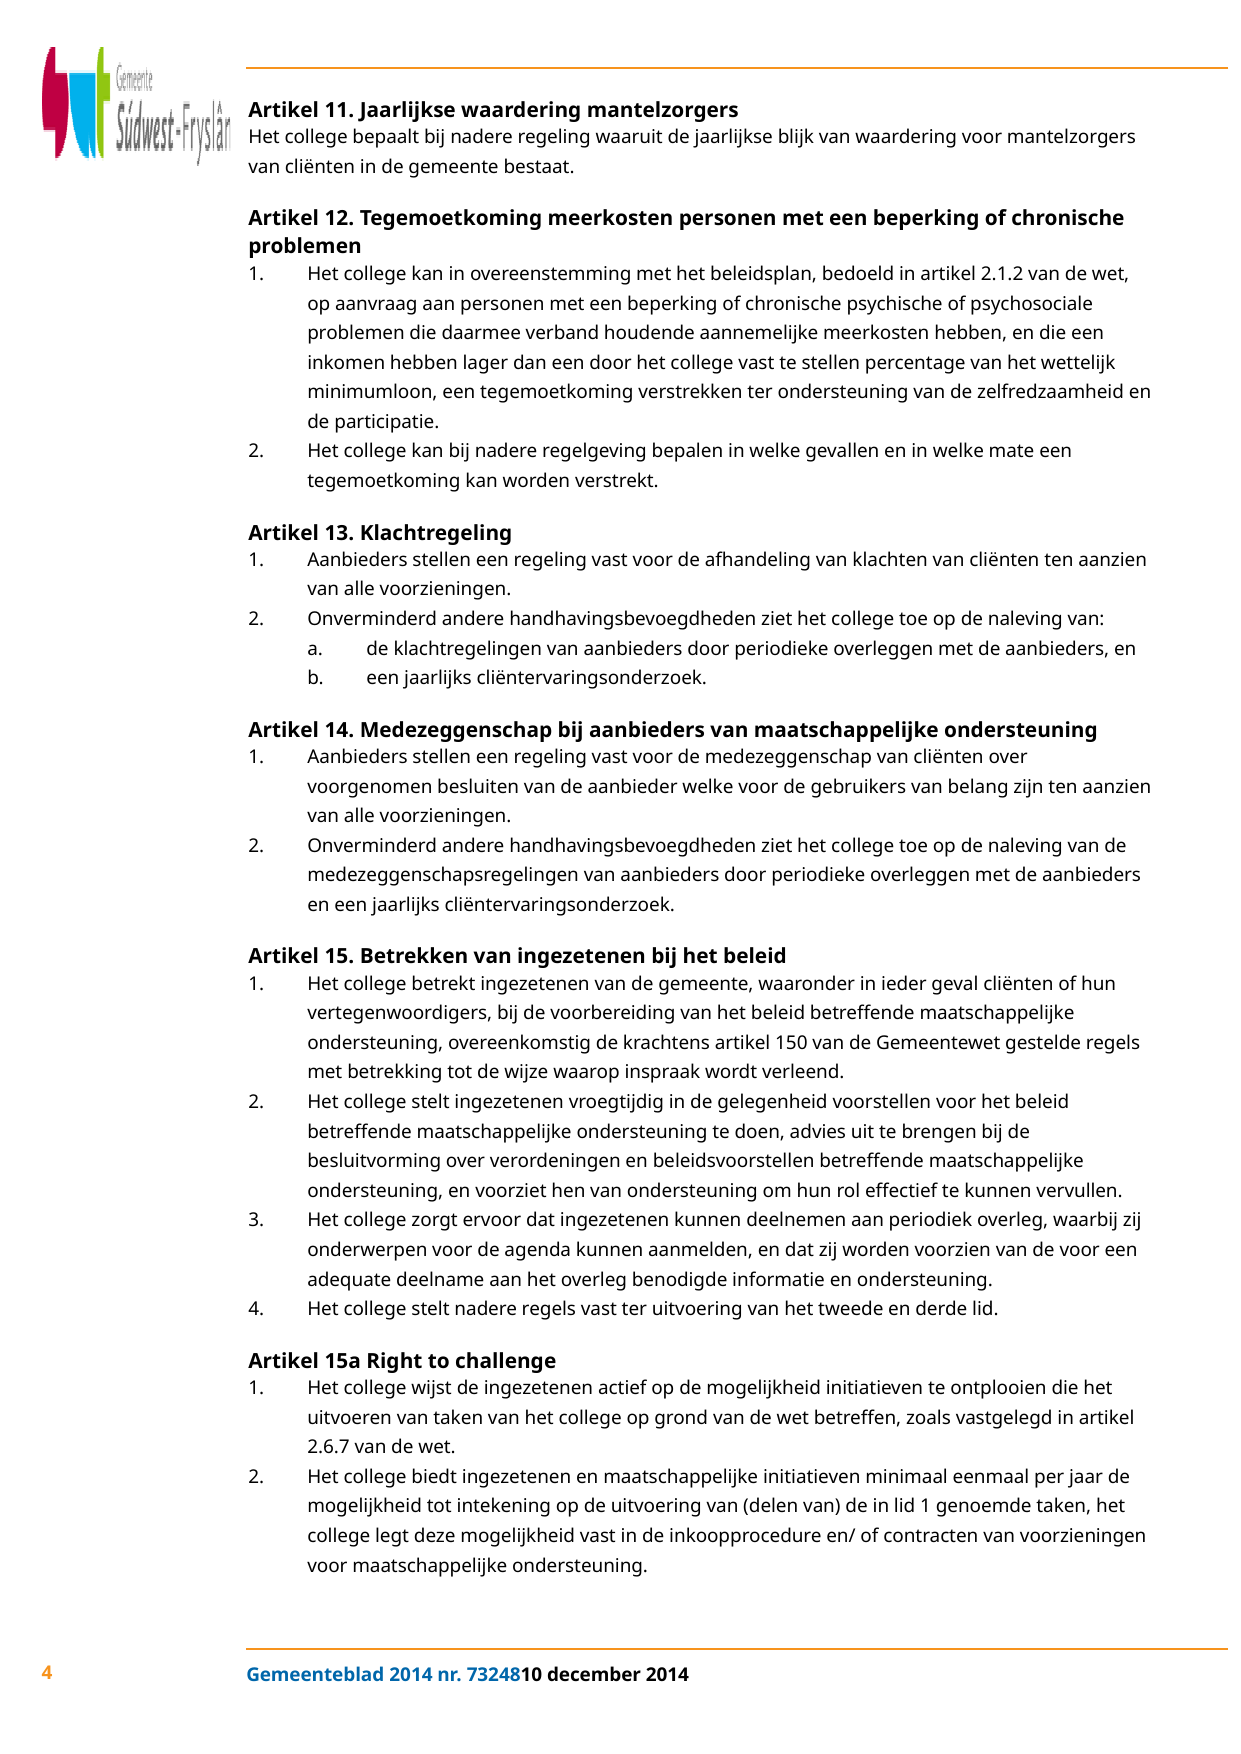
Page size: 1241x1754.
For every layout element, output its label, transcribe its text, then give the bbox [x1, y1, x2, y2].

list Het college wijst de ingezetenen actief op de mogelijkheid initiatieven te ontplooien die het uitvoeren van taken van het college op grond van de wet betreffen, zoals vastgelegd in artikel 2.6.7 van de wet. [248, 1374, 1152, 1459]
text Artikel 11. Jaarlijkse waardering mantelzorgers [248, 95, 1152, 123]
list Aanbieders stellen een regeling vast voor de medezeggenschap van cliënten over voorgenomen besluiten van de aanbieder welke voor de gebruikers van belang zijn ten aanzien van alle voorzieningen. [248, 743, 1152, 828]
list Aanbieders stellen een regeling vast voor de afhandeling van klachten van cliënten ten aanzien van alle voorzieningen. [248, 546, 1152, 601]
list Onverminderd andere handhavingsbevoegdheden ziet het college toe op de naleving van de medezeggenschapsregelingen van aanbieders door periodieke overleggen met de aanbieders en een jaarlijks cliëntervaringsonderzoek. [248, 832, 1152, 917]
text Artikel 15a Right to challenge [248, 1346, 1152, 1374]
list de klachtregelingen van aanbieders door periodieke overleggen met de aanbieders, en [307, 635, 1152, 661]
list Het college kan in overeenstemming met het beleidsplan, bedoeld in artikel 2.1.2 van de wet, op aanvraag aan personen met een beperking of chronische psychische of psychosociale problemen die daarmee verband houdende aannemelijke meerkosten hebben, en die een inkomen hebben lager dan een door het college vast te stellen percentage van het wettelijk minimumloon, een tegemoetkoming verstrekken ter ondersteuning van de zelfredzaamheid en de participatie. [248, 260, 1152, 434]
text Het college bepaalt bij nadere regeling waaruit de jaarlijkse blijk van waardering voor mantelzorgers van cliënten in de gemeente bestaat. [248, 123, 1152, 178]
list Het college betrekt ingezetenen van de gemeente, waaronder in ieder geval cliënten of hun vertegenwoordigers, bij de voorbereiding van het beleid betreffende maatschappelijke ondersteuning, overeenkomstig de krachtens artikel 150 van de Gemeentewet gestelde regels met betrekking tot de wijze waarop inspraak wordt verleend. [248, 970, 1152, 1084]
list Het college stelt ingezetenen vroegtijdig in de gelegenheid voorstellen voor het beleid betreffende maatschappelijke ondersteuning te doen, advies uit te brengen bij de besluitvorming over verordeningen en beleidsvoorstellen betreffende maatschappelijke ondersteuning, en voorziet hen van ondersteuning om hun rol effectief te kunnen vervullen. [248, 1088, 1152, 1203]
list Onverminderd andere handhavingsbevoegdheden ziet het college toe op de naleving van: [248, 605, 1152, 631]
list een jaarlijks cliëntervaringsonderzoek. [307, 664, 1152, 690]
text Artikel 14. Medezeggenschap bij aanbieders van maatschappelijke ondersteuning [248, 715, 1152, 743]
text Artikel 13. Klachtregeling [248, 518, 1152, 546]
list Het college kan bij nadere regelgeving bepalen in welke gevallen en in welke mate een tegemoetkoming kan worden verstrekt. [248, 438, 1152, 493]
list Het college zorgt ervoor dat ingezetenen kunnen deelnemen aan periodiek overleg, waarbij zij onderwerpen voor de agenda kunnen aanmelden, en dat zij worden voorzien van de voor een adequate deelname aan het overleg benodigde informatie en ondersteuning. [248, 1207, 1152, 1292]
text Artikel 15. Betrekken van ingezetenen bij het beleid [248, 942, 1152, 970]
list Het college biedt ingezetenen en maatschappelijke initiatieven minimaal eenmaal per jaar de mogelijkheid tot intekening op de uitvoering van (delen van) de in lid 1 genoemde taken, het college legt deze mogelijkheid vast in de inkoopprocedure en/ of contracten van voorzieningen voor maatschappelijke ondersteuning. [248, 1463, 1152, 1577]
list Het college stelt nadere regels vast ter uitvoering van het tweede en derde lid. [248, 1295, 1152, 1321]
picture [41, 47, 231, 172]
text Artikel 12. Tegemoetkoming meerkosten personen met een beperking of chronische problemen [248, 203, 1152, 260]
